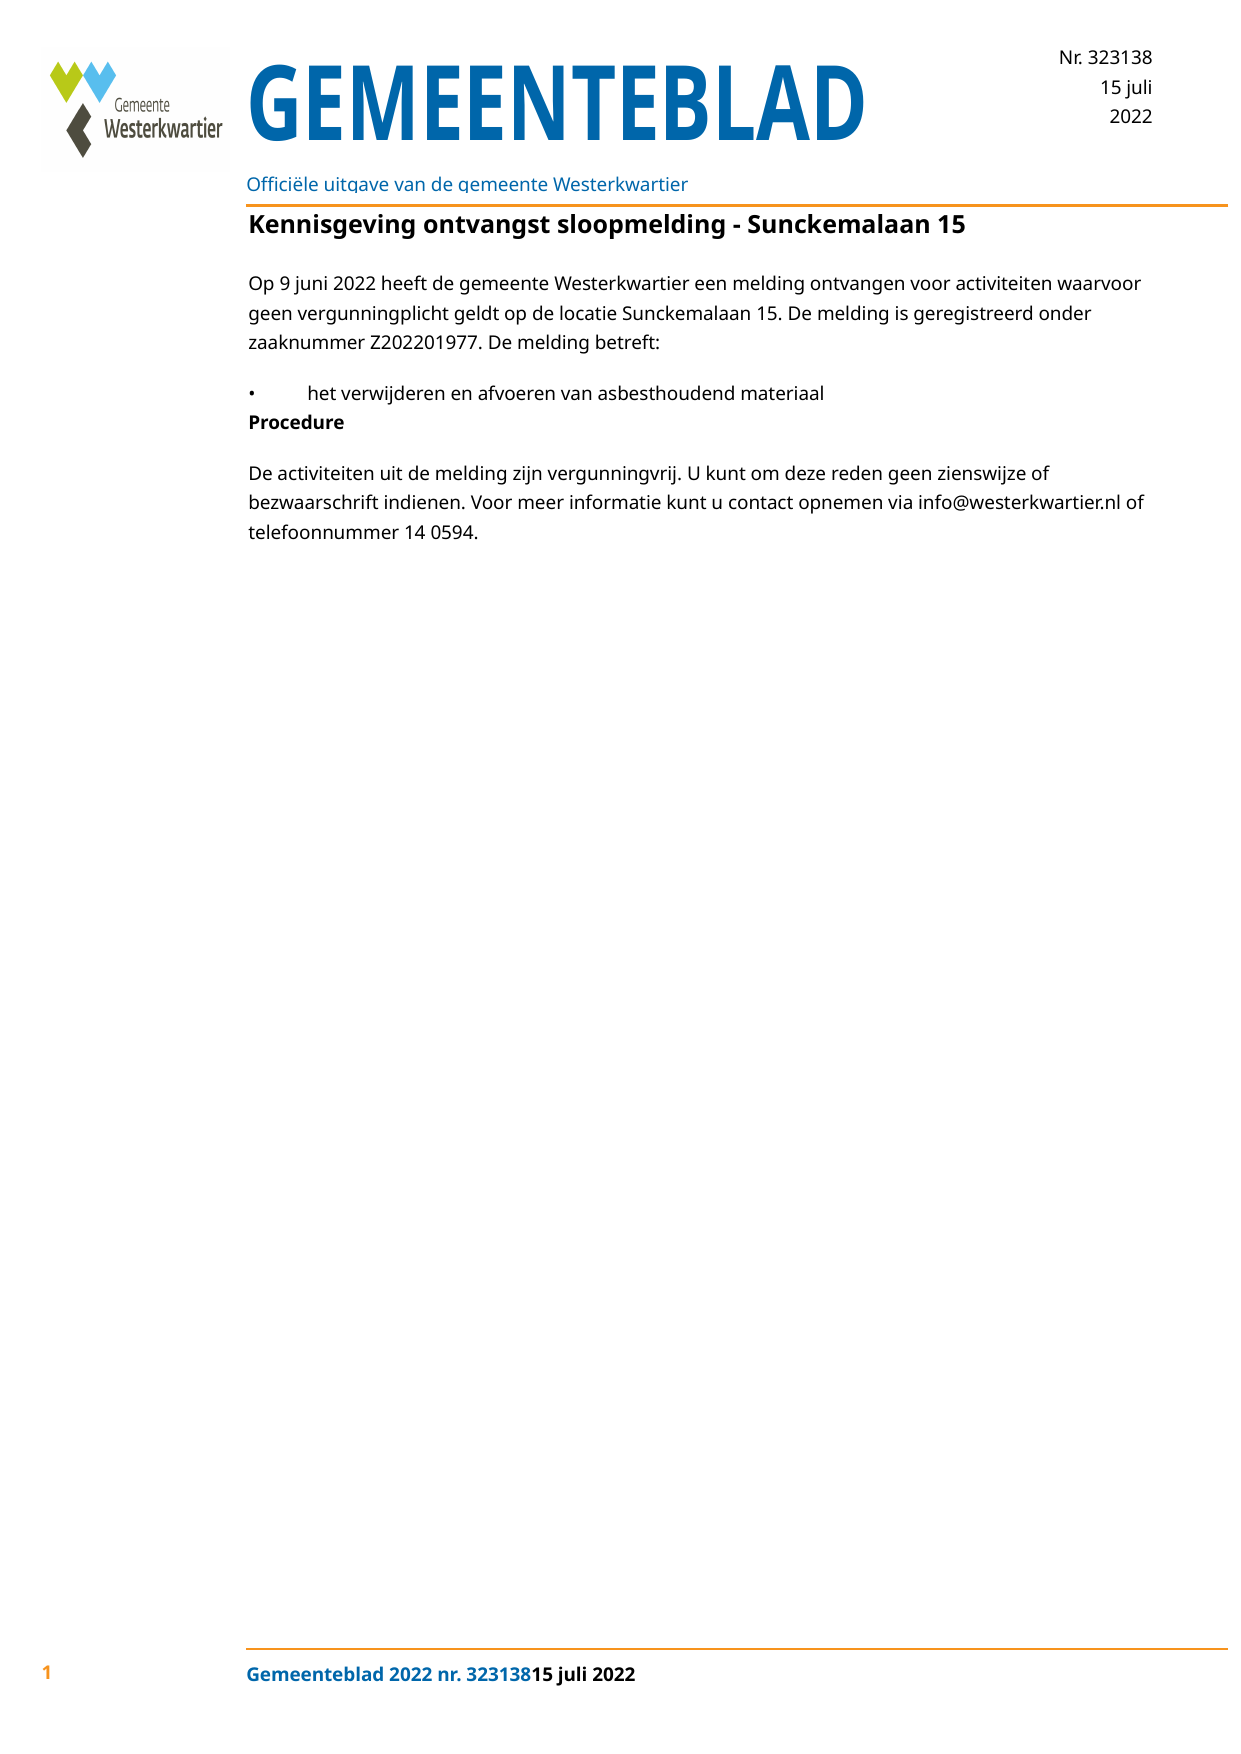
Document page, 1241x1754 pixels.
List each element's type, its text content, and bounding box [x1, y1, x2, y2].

text De activiteiten uit de melding zijn vergunningvrij. U kunt om deze reden geen zienswijze of bezwaarschrift indienen. Voor meer informatie kunt u contact opnemen via info@westerkwartier.nl of telefoonnummer 14 0594. [248, 460, 1152, 545]
text Op 9 juni 2022 heeft de gemeente Westerkwartier een melding ontvangen voor activiteiten waarvoor geen vergunningplicht geldt op de locatie Sunckemalaan 15. De melding is geregistreerd onder zaaknummer Z202201977. De melding betreft: [248, 270, 1152, 355]
picture [41, 47, 231, 172]
list het verwijderen en afvoeren van asbesthoudend materiaal [248, 380, 1152, 406]
text Procedure [248, 409, 1152, 435]
text Kennisgeving ontvangst sloopmelding - Sunckemalaan 15 [248, 207, 1152, 241]
